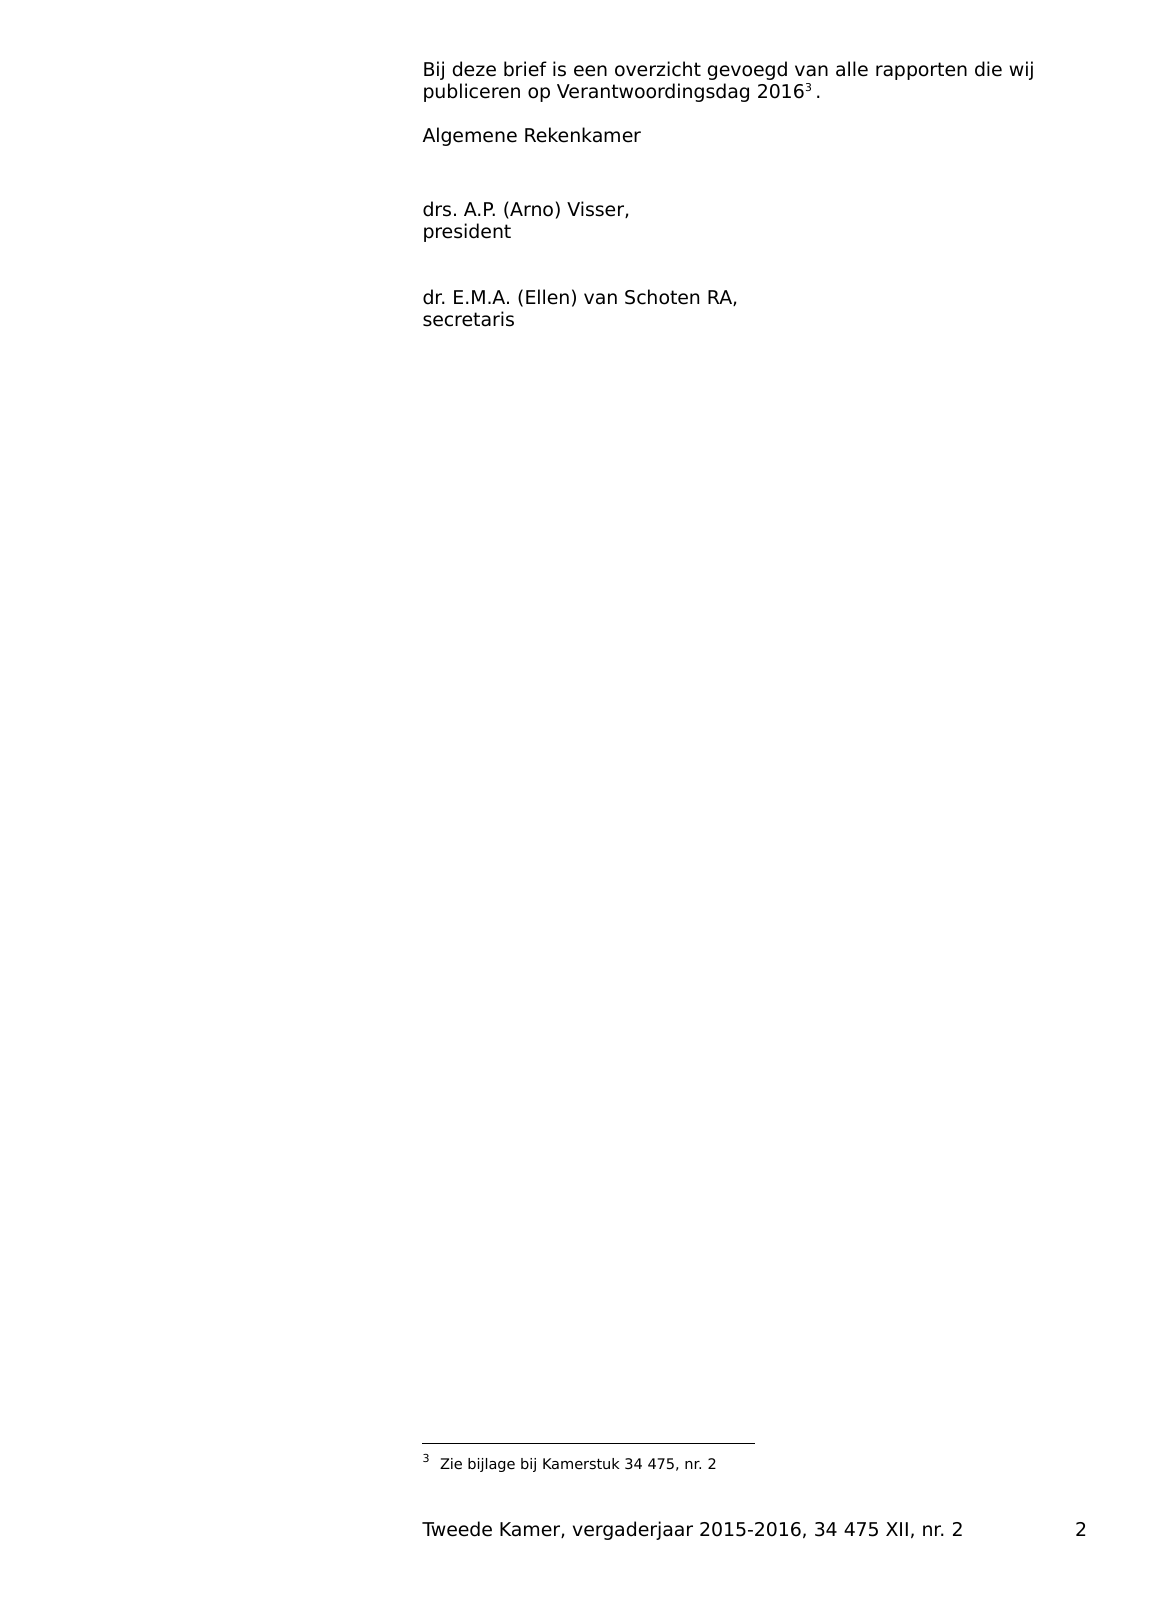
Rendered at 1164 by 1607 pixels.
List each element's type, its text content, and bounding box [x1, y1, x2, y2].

text drs. A.P. (Arno) Visser, president [422, 177, 1087, 243]
text Algemene Rekenkamer [422, 125, 1087, 147]
text Bij deze brief is een overzicht gevoegd van alle rapporten die wij publiceren op Verantwoordingsdag 2016. [422, 59, 1087, 103]
text Zie bijlage bij Kamerstuk 34 475, nr. 2 [422, 1452, 1087, 1474]
text dr. E.M.A. (Ellen) van Schoten RA, secretaris [422, 265, 1087, 331]
